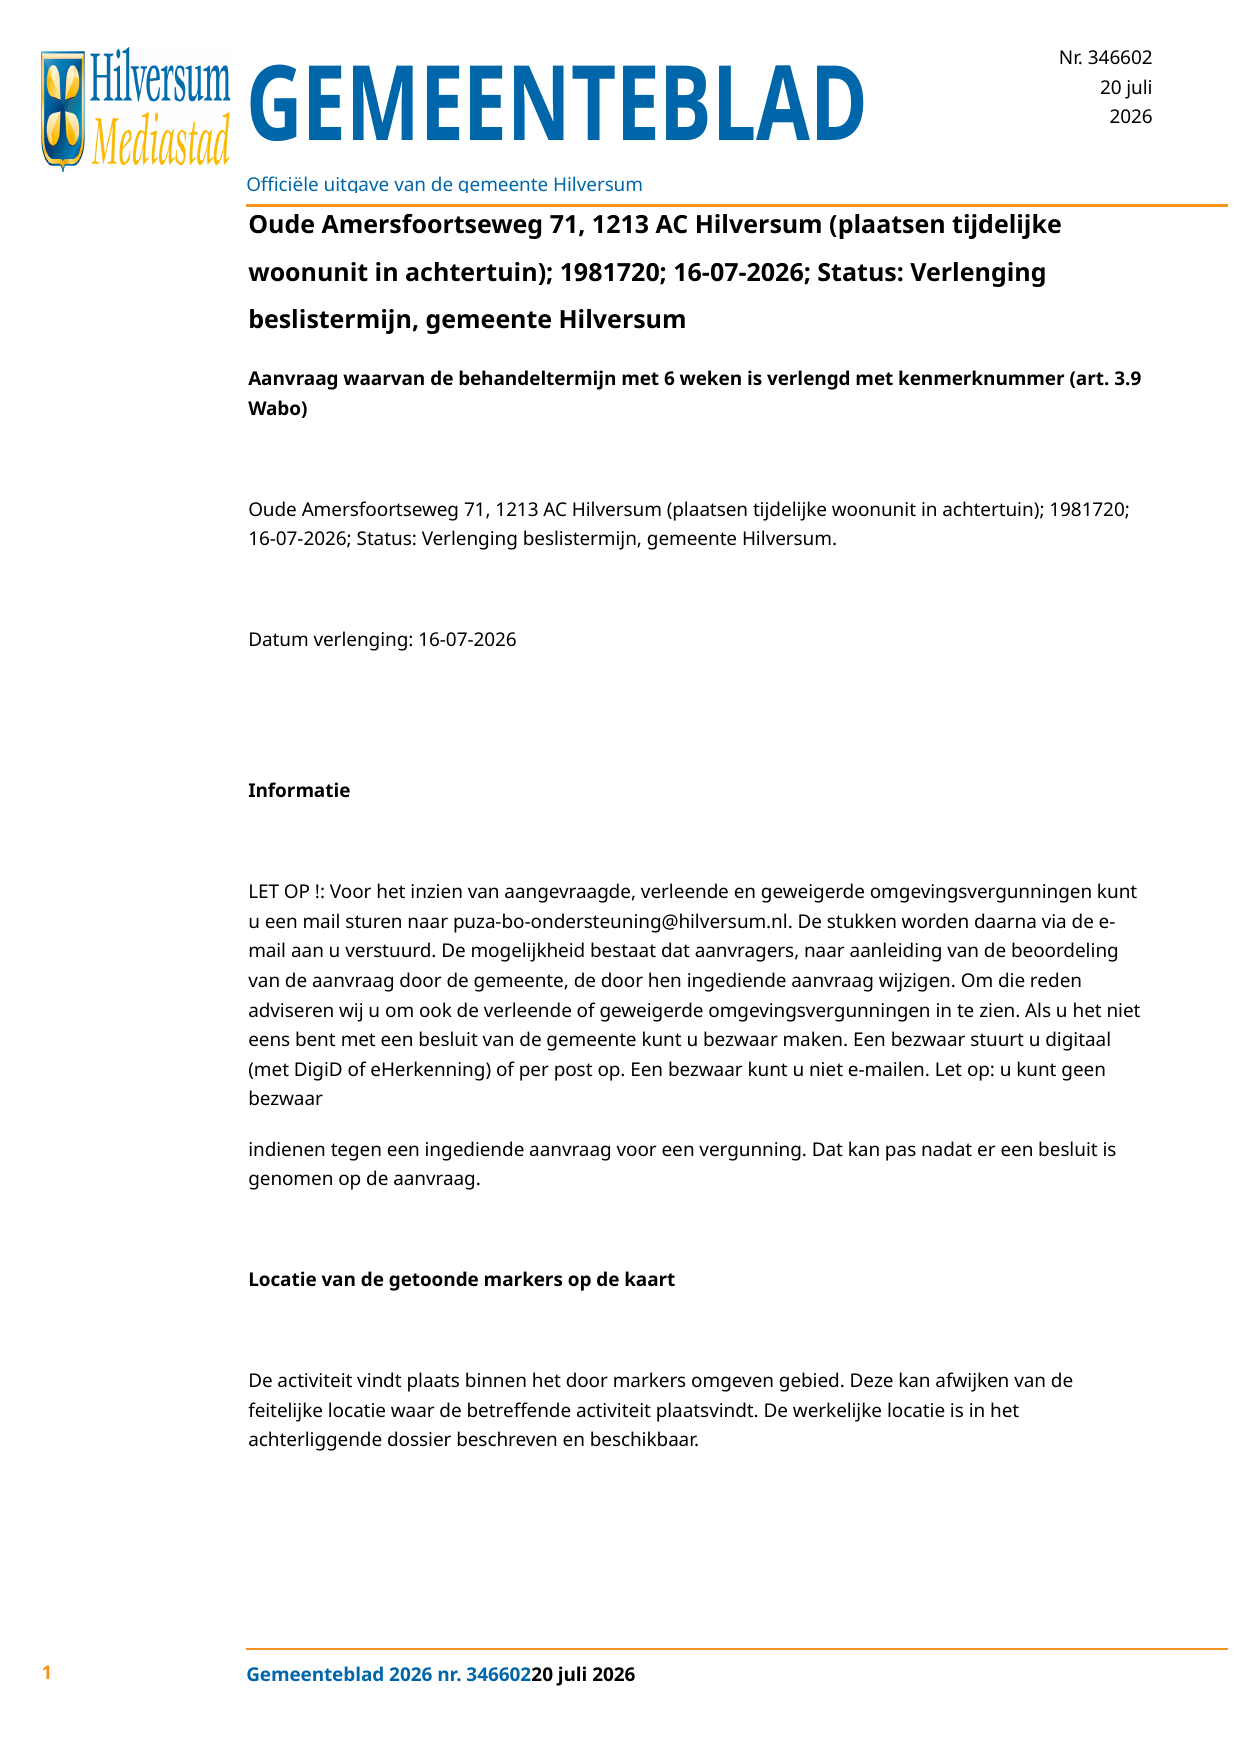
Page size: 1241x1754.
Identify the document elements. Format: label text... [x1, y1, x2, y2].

text indienen tegen een ingediende aanvraag voor een vergunning. Dat kan pas nadat er een besluit is genomen op de aanvraag. [248, 1136, 1152, 1191]
text Informatie [248, 778, 1152, 803]
picture [41, 47, 231, 172]
text Locatie van de getoonde markers op de kaart [248, 1266, 1152, 1292]
text De activiteit vindt plaats binnen het door markers omgeven gebied. Deze kan afwijken van de feitelijke locatie waar de betreffende activiteit plaatsvindt. De werkelijke locatie is in het achterliggende dossier beschreven en beschikbaar. [248, 1367, 1152, 1452]
text Oude Amersfoortseweg 71, 1213 AC Hilversum (plaatsen tijdelijke woonunit in achtertuin); 1981720; 16-07-2026; Status: Verlenging beslistermijn, gemeente Hilversum [248, 207, 1152, 336]
text Oude Amersfoortseweg 71, 1213 AC Hilversum (plaatsen tijdelijke woonunit in achtertuin); 1981720; 16-07-2026; Status: Verlenging beslistermijn, gemeente Hilversum. [248, 496, 1152, 551]
text LET OP !: Voor het inzien van aangevraagde, verleende en geweigerde omgevingsvergunningen kunt u een mail sturen naar puza-bo-ondersteuning@hilversum.nl. De stukken worden daarna via de e-mail aan u verstuurd. De mogelijkheid bestaat dat aanvragers, naar aanleiding van de beoordeling van de aanvraag door de gemeente, de door hen ingediende aanvraag wijzigen. Om die reden adviseren wij u om ook de verleende of geweigerde omgevingsvergunningen in te zien. Als u het niet eens bent met een besluit van de gemeente kunt u bezwaar maken. Een bezwaar stuurt u digitaal (met DigiD of eHerkenning) of per post op. Een bezwaar kunt u niet e-mailen. Let op: u kunt geen bezwaar [248, 878, 1152, 1111]
text Datum verlenging: 16-07-2026 [248, 626, 1152, 652]
text Aanvraag waarvan de behandeltermijn met 6 weken is verlengd met kenmerknummer (art. 3.9 Wabo) [248, 366, 1152, 421]
